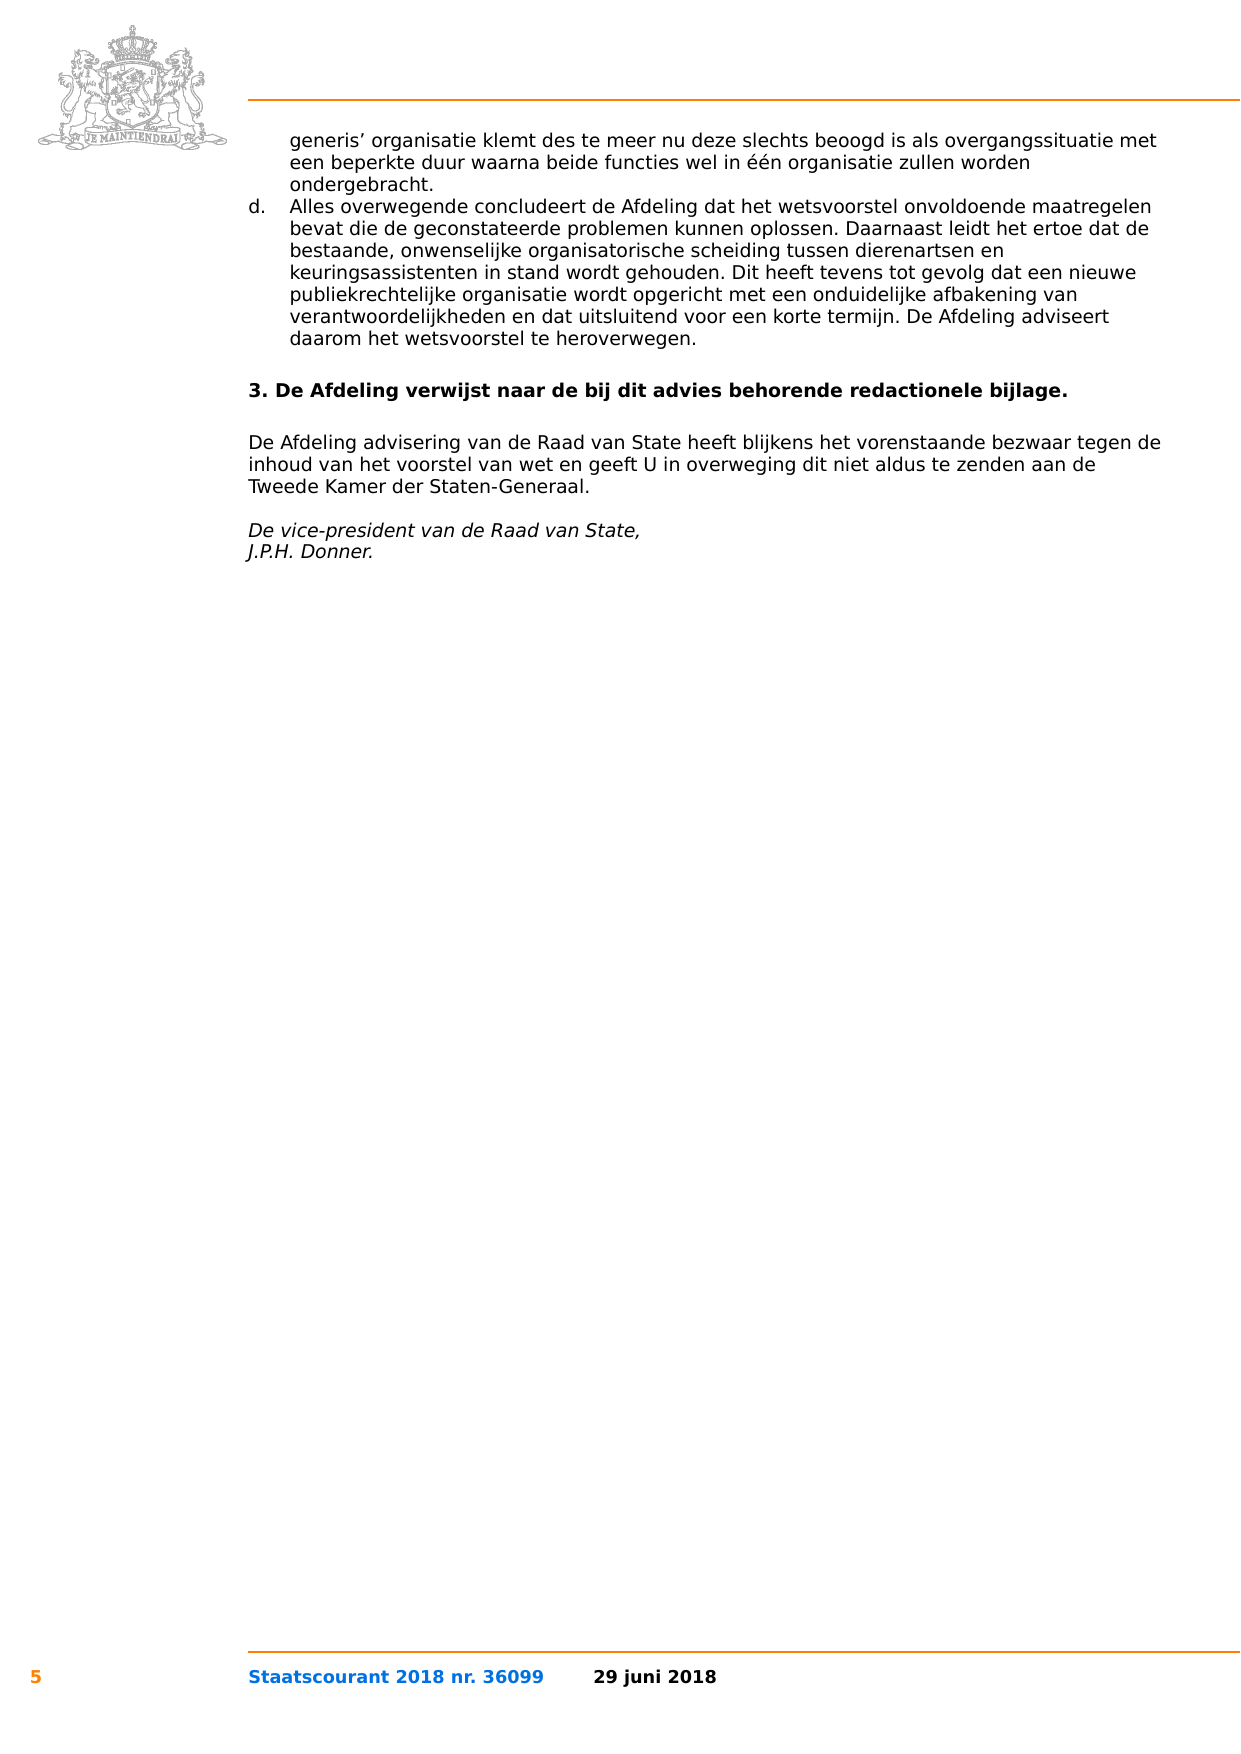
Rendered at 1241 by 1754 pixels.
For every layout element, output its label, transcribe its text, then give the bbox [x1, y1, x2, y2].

subtitle 3. De Afdeling verwijst naar de bij dit advies behorende redactionele bijlage. [248, 380, 1163, 402]
text d. Alles overwegende concludeert de Afdeling dat het wetsvoorstel onvoldoende maatregelen bevat die de geconstateerde problemen kunnen oplossen. Daarnaast leidt het ertoe dat de bestaande, onwenselijke organisatorische scheiding tussen dierenartsen en keuringsassistenten in stand wordt gehouden. Dit heeft tevens tot gevolg dat een nieuwe publiekrechtelijke organisatie wordt opgericht met een onduidelijke afbakening van verantwoordelijkheden en dat uitsluitend voor een korte termijn. De Afdeling adviseert daarom het wetsvoorstel te heroverwegen. [248, 196, 1163, 350]
text De vice-president van de Raad van State, J.P.H. Donner. [248, 519, 1163, 563]
text generis’ organisatie klemt des te meer nu deze slechts beoogd is als overgangssituatie met een beperkte duur waarna beide functies wel in één organisatie zullen worden ondergebracht. [289, 130, 1163, 196]
text De Afdeling advisering van de Raad van State heeft blijkens het vorenstaande bezwaar tegen de inhoud van het voorstel van wet en geeft U in overweging dit niet aldus te zenden aan de Tweede Kamer der Staten-Generaal. [248, 432, 1163, 498]
picture [38, 25, 227, 150]
